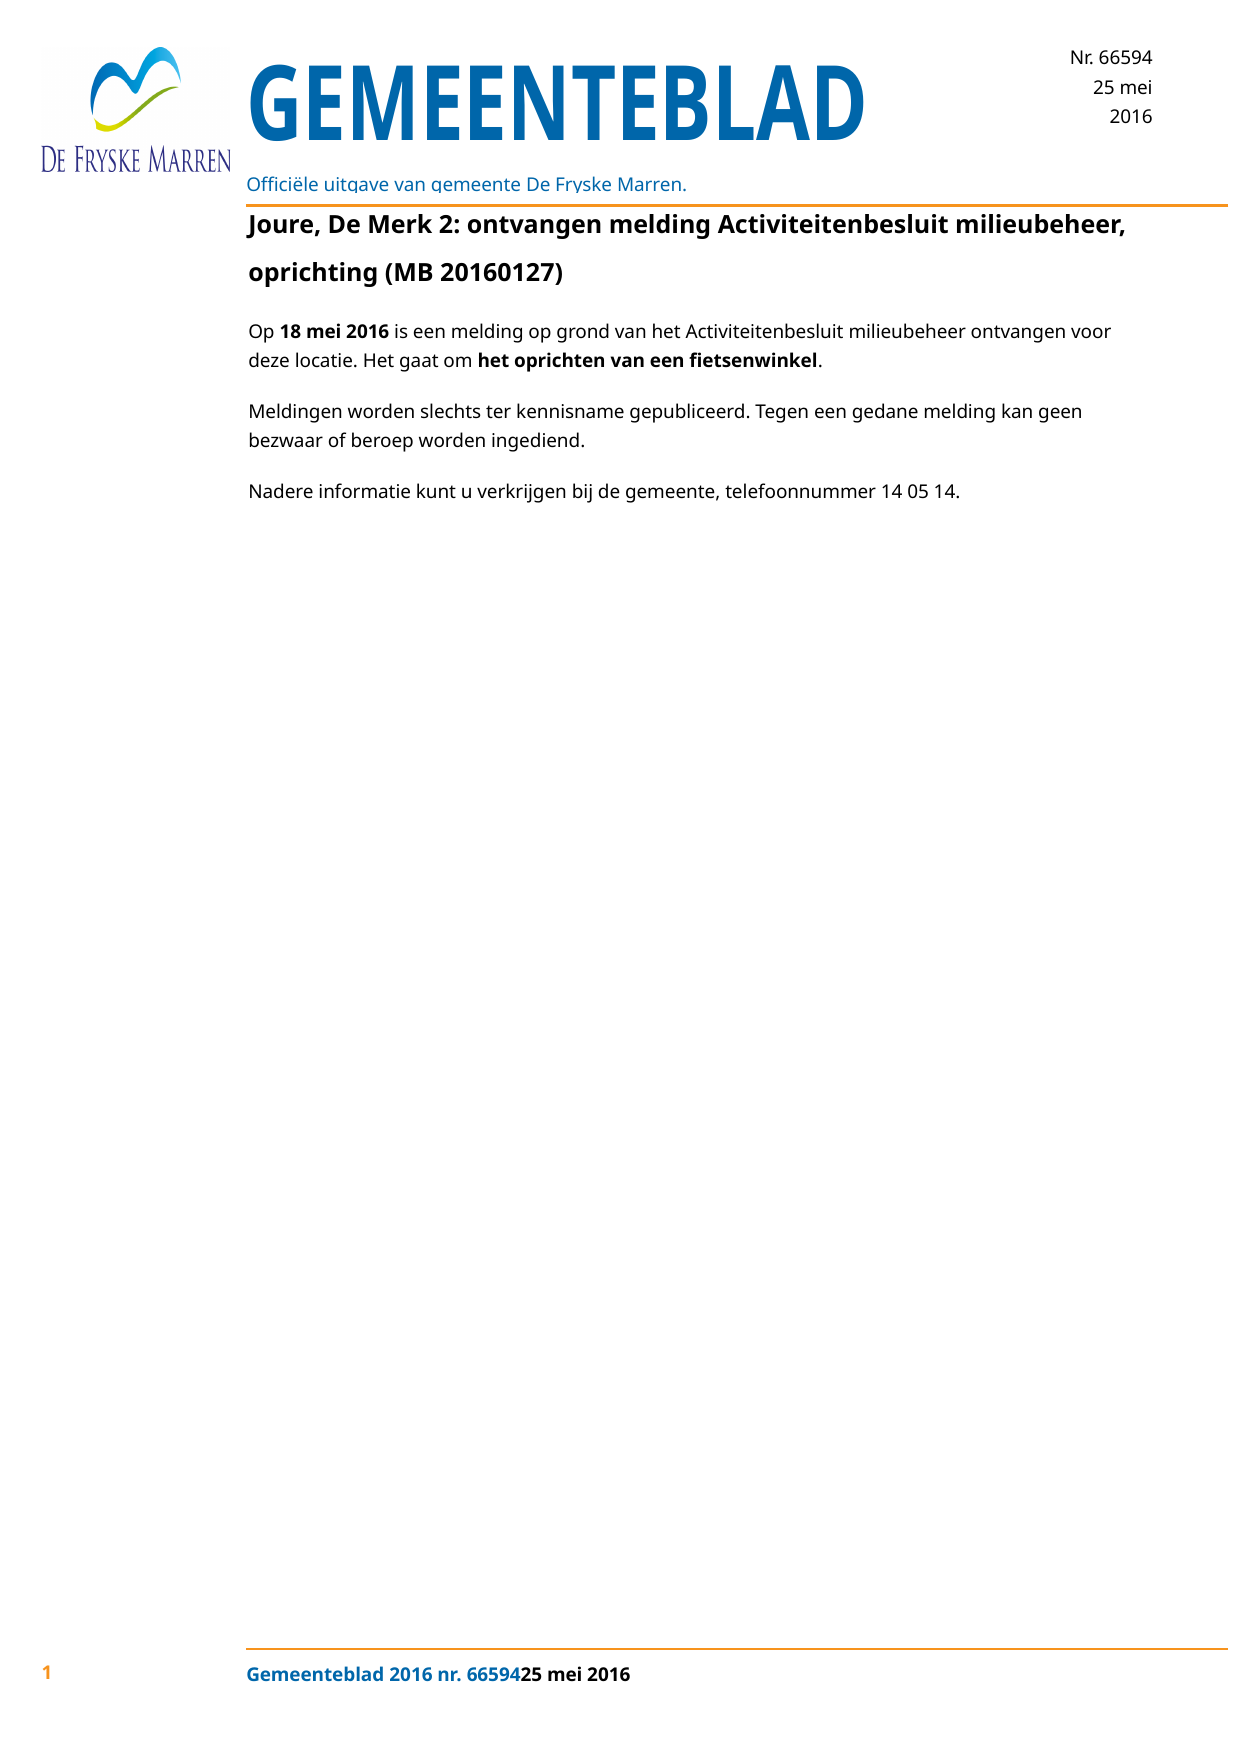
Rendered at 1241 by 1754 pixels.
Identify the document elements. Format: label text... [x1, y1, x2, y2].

text Op 18 mei 2016 is een melding op grond van het Activiteitenbesluit milieubeheer ontvangen voor deze locatie. Het gaat om het oprichten van een fietsenwinkel. [248, 318, 1152, 373]
picture [41, 47, 231, 172]
text Meldingen worden slechts ter kennisname gepubliceerd. Tegen een gedane melding kan geen bezwaar of beroep worden ingediend. [248, 398, 1152, 453]
text Nadere informatie kunt u verkrijgen bij de gemeente, telefoonnummer 14 05 14. [248, 478, 1152, 504]
text Joure, De Merk 2: ontvangen melding Activiteitenbesluit milieubeheer, oprichting (MB 20160127) [248, 207, 1152, 288]
